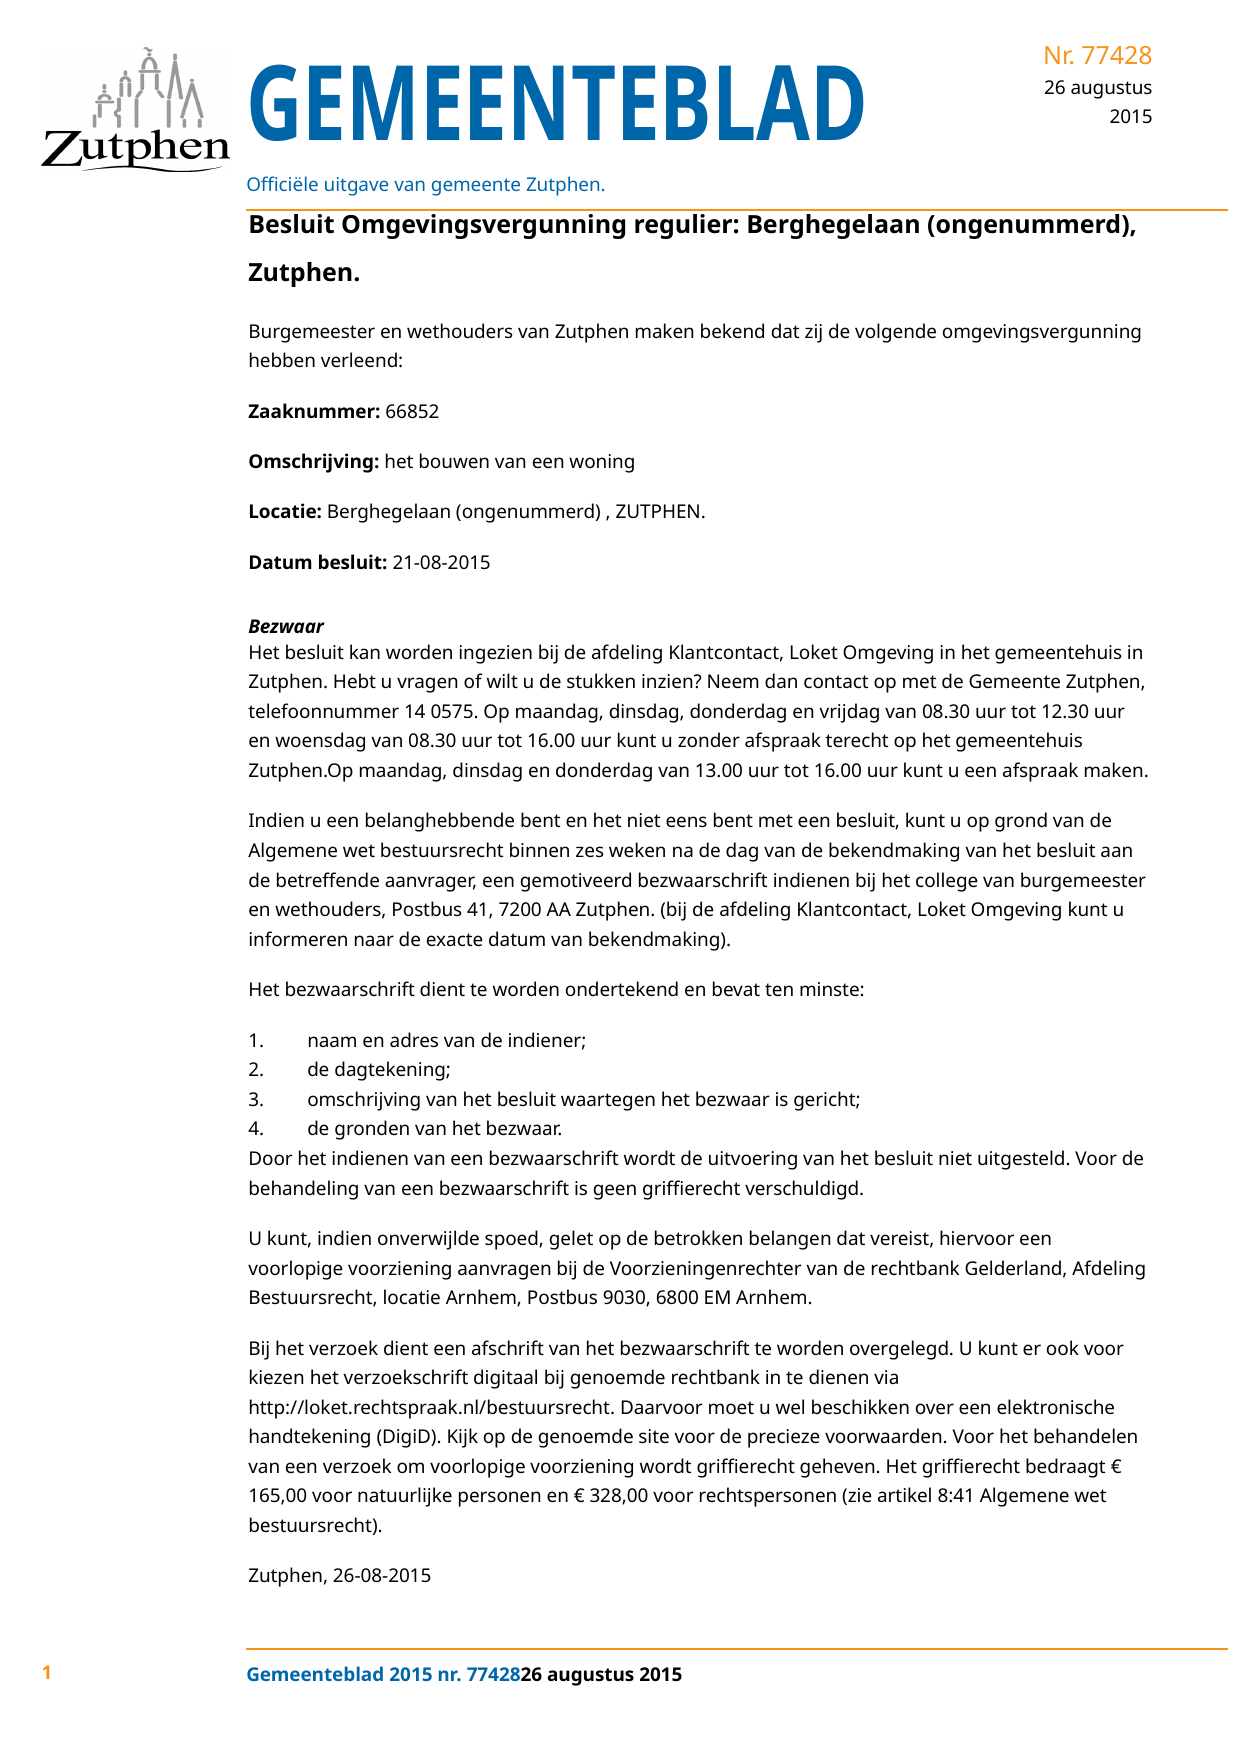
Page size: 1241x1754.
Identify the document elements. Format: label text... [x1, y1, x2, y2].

text Locatie: Berghegelaan (ongenummerd) , ZUTPHEN. [248, 499, 1152, 524]
text Het bezwaarschrift dient te worden ondertekend en bevat ten minste: [248, 976, 1152, 1002]
text Omschrijving: het bouwen van een woning [248, 448, 1152, 474]
text U kunt, indien onverwijlde spoed, gelet op de betrokken belangen dat vereist, hiervoor een voorlopige voorziening aanvragen bij de Voorzieningenrechter van de rechtbank Gelderland, Afdeling Bestuursrecht, locatie Arnhem, Postbus 9030, 6800 EM Arnhem. [248, 1225, 1152, 1310]
text Datum besluit: 21-08-2015 [248, 549, 1152, 575]
text Besluit Omgevingsvergunning regulier: Berghegelaan (ongenummerd), Zutphen. [248, 211, 1152, 288]
text Bezwaar [248, 613, 1152, 639]
text Bij het verzoek dient een afschrift van het bezwaarschrift te worden overgelegd. U kunt er ook voor kiezen het verzoekschrift digitaal bij genoemde rechtbank in te dienen via http://loket.rechtspraak.nl/bestuursrecht. Daarvoor moet u wel beschikken over een elektronische handtekening (DigiD). Kijk op de genoemde site voor de precieze voorwaarden. Voor het behandelen van een verzoek om voorlopige voorziening wordt griffierecht geheven. Het griffierecht bedraagt € 165,00 voor natuurlijke personen en € 328,00 voor rechtspersonen (zie artikel 8:41 Algemene wet bestuursrecht). [248, 1335, 1152, 1538]
picture [41, 47, 231, 172]
text Zutphen, 26-08-2015 [248, 1563, 1152, 1588]
text Door het indienen van een bezwaarschrift wordt de uitvoering van het besluit niet uitgesteld. Voor de behandeling van een bezwaarschrift is geen griffierecht verschuldigd. [248, 1145, 1152, 1200]
text Zaaknummer: 66852 [248, 398, 1152, 424]
list de gronden van het bezwaar. [248, 1116, 1152, 1141]
list de dagtekening; [248, 1056, 1152, 1082]
text Het besluit kan worden ingezien bij de afdeling Klantcontact, Loket Omgeving in het gemeentehuis in Zutphen. Hebt u vragen of wilt u de stukken inzien? Neem dan contact op met de Gemeente Zutphen, telefoonnummer 14 0575. Op maandag, dinsdag, donderdag en vrijdag van 08.30 uur tot 12.30 uur en woensdag van 08.30 uur tot 16.00 uur kunt u zonder afspraak terecht op het gemeentehuis Zutphen.Op maandag, dinsdag en donderdag van 13.00 uur tot 16.00 uur kunt u een afspraak maken. [248, 639, 1152, 783]
list omschrijving van het besluit waartegen het bezwaar is gericht; [248, 1086, 1152, 1112]
text Indien u een belanghebbende bent en het niet eens bent met een besluit, kunt u op grond van de Algemene wet bestuursrecht binnen zes weken na de dag van de bekendmaking van het besluit aan de betreffende aanvrager, een gemotiveerd bezwaarschrift indienen bij het college van burgemeester en wethouders, Postbus 41, 7200 AA Zutphen. (bij de afdeling Klantcontact, Loket Omgeving kunt u informeren naar de exacte datum van bekendmaking). [248, 808, 1152, 952]
text Burgemeester en wethouders van Zutphen maken bekend dat zij de volgende omgevingsvergunning hebben verleend: [248, 318, 1152, 373]
list naam en adres van de indiener; [248, 1027, 1152, 1052]
